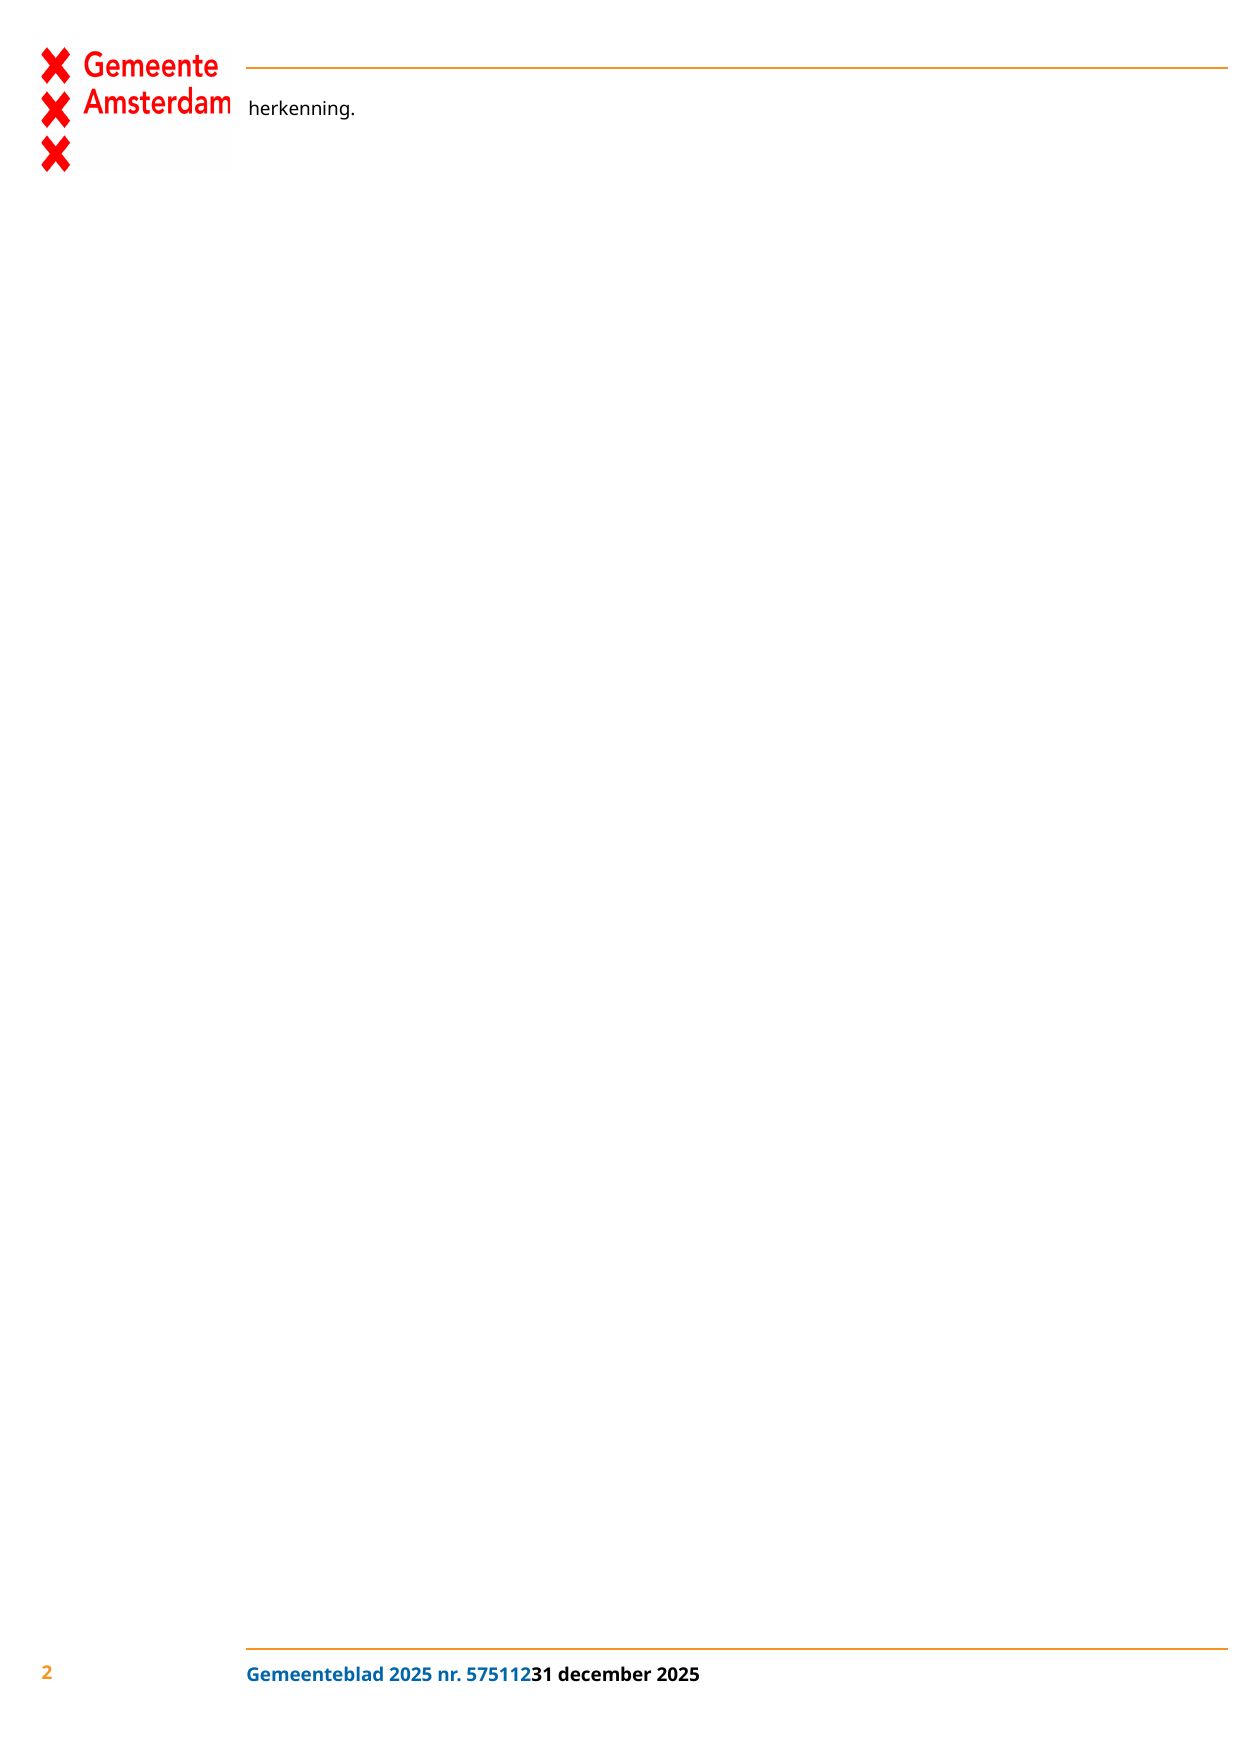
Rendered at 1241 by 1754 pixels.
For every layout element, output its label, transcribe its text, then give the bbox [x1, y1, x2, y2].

picture [41, 47, 231, 172]
text herkenning. [248, 95, 1152, 121]
